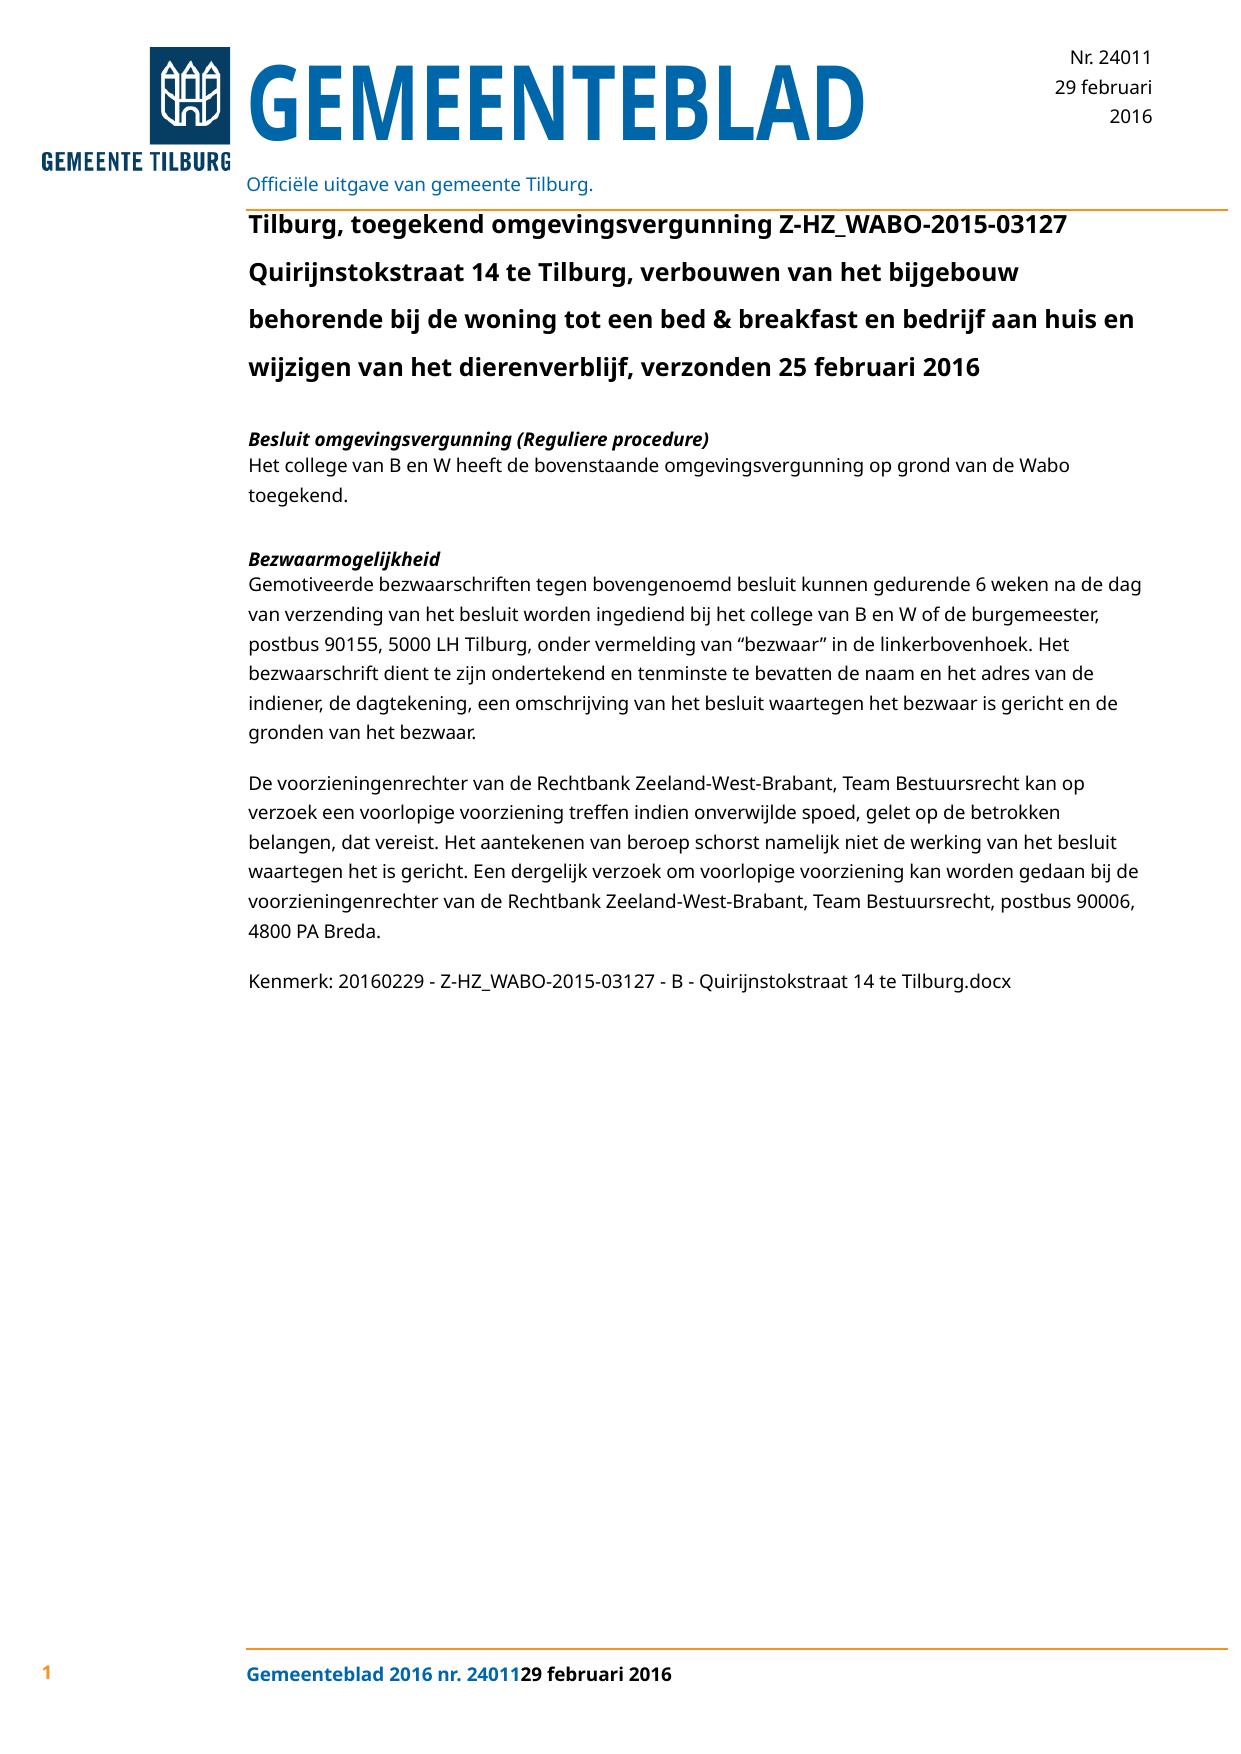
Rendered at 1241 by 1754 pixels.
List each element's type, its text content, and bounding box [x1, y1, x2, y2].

text Besluit omgevingsvergunning (Reguliere procedure) [248, 427, 1152, 452]
text De voorzieningenrechter van de Rechtbank Zeeland-West-Brabant, Team Bestuursrecht kan op verzoek een voorlopige voorziening treffen indien onverwijlde spoed, gelet op de betrokken belangen, dat vereist. Het aantekenen van beroep schorst namelijk niet de werking van het besluit waartegen het is gericht. Een dergelijk verzoek om voorlopige voorziening kan worden gedaan bij de voorzieningenrechter van de Rechtbank Zeeland-West-Brabant, Team Bestuursrecht, postbus 90006, 4800 PA Breda. [248, 770, 1152, 944]
text Kenmerk: 20160229 - Z-HZ_WABO-2015-03127 - B - Quirijnstokstraat 14 te Tilburg.docx [248, 968, 1152, 994]
text Gemotiveerde bezwaarschriften tegen bovengenoemd besluit kunnen gedurende 6 weken na de dag van verzending van het besluit worden ingediend bij het college van B en W of de burgemeester, postbus 90155, 5000 LH Tilburg, onder vermelding van “bezwaar” in de linkerbovenhoek. Het bezwaarschrift dient te zijn ondertekend en tenminste te bevatten de naam en het adres van de indiener, de dagtekening, een omschrijving van het besluit waartegen het bezwaar is gericht en de gronden van het bezwaar. [248, 572, 1152, 745]
picture [41, 47, 231, 172]
text Tilburg, toegekend omgevingsvergunning Z-HZ_WABO-2015-03127 Quirijnstokstraat 14 te Tilburg, verbouwen van het bijgebouw behorende bij de woning tot een bed & breakfast en bedrijf aan huis en wijzigen van het dierenverblijf, verzonden 25 februari 2016 [248, 211, 1152, 384]
text Het college van B en W heeft de bovenstaande omgevingsvergunning op grond van de Wabo toegekend. [248, 452, 1152, 508]
text Bezwaarmogelijkheid [248, 546, 1152, 572]
